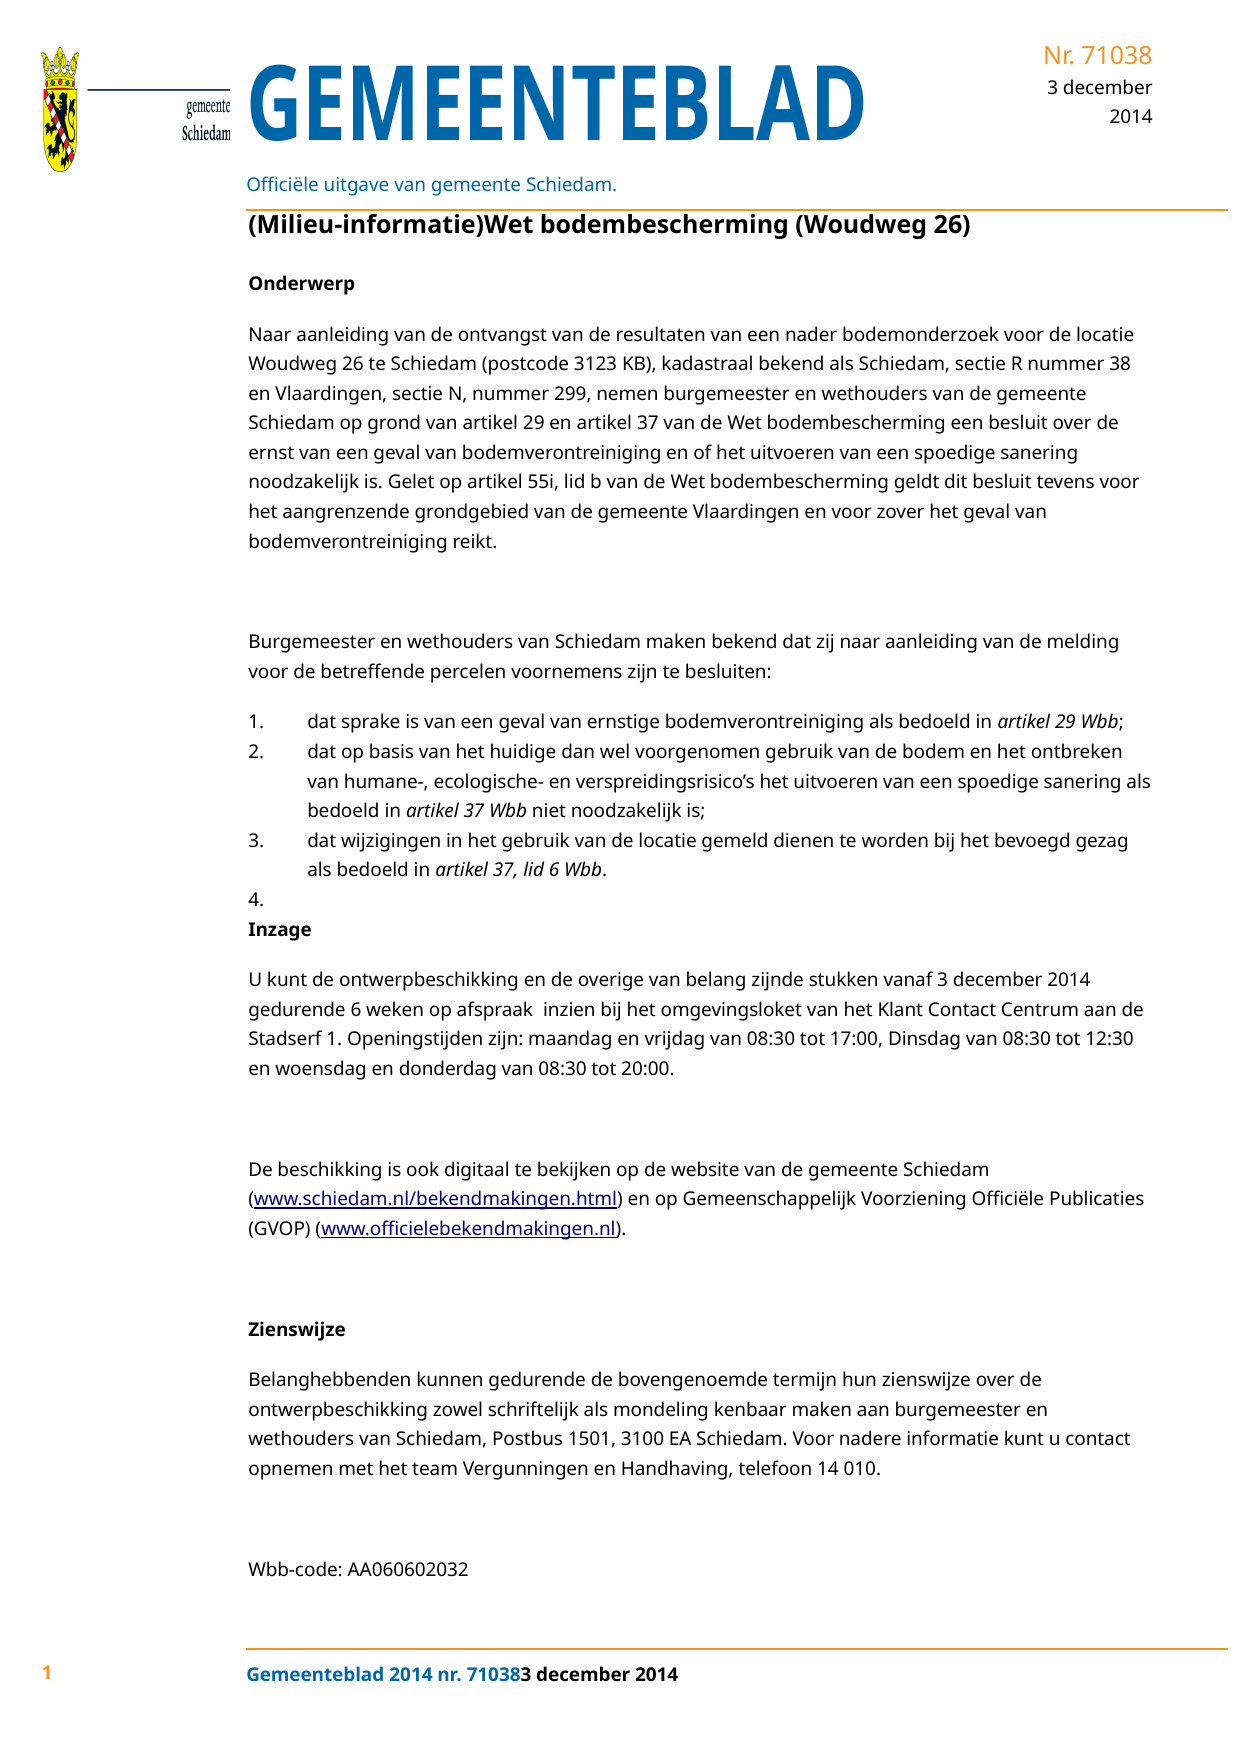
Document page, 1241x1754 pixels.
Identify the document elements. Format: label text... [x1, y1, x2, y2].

text De beschikking is ook digitaal te bekijken op de website van de gemeente Schiedam (www.schiedam.nl/bekendmakingen.html) en op Gemeenschappelijk Voorziening Officiële Publicaties (GVOP) (www.officielebekendmakingen.nl). [248, 1156, 1152, 1241]
text Belanghebbenden kunnen gedurende de bovengenoemde termijn hun zienswijze over de ontwerpbeschikking zowel schriftelijk als mondeling kenbaar maken aan burgemeester en wethouders van Schiedam, Postbus 1501, 3100 EA Schiedam. Voor nadere informatie kunt u contact opnemen met het team Vergunningen en Handhaving, telefoon 14 010. [248, 1366, 1152, 1481]
text U kunt de ontwerpbeschikking en de overige van belang zijnde stukken vanaf 3 december 2014 gedurende 6 weken op afspraak inzien bij het omgevingsloket van het Klant Contact Centrum aan de Stadserf 1. Openingstijden zijn: maandag en vrijdag van 08:30 tot 17:00, Dinsdag van 08:30 tot 12:30 en woensdag en donderdag van 08:30 tot 20:00. [248, 966, 1152, 1081]
text Inzage [248, 916, 1152, 941]
picture [41, 47, 231, 172]
text Burgemeester en wethouders van Schiedam maken bekend dat zij naar aanleiding van de melding voor de betreffende percelen voornemens zijn te besluiten: [248, 629, 1152, 684]
list dat sprake is van een geval van ernstige bodemverontreiniging als bedoeld in artikel 29 Wbb; [248, 709, 1152, 734]
text Wbb-code: AA060602032 [248, 1556, 1152, 1581]
list dat wijzigingen in het gebruik van de locatie gemeld dienen te worden bij het bevoegd gezag als bedoeld in artikel 37, lid 6 Wbb. [248, 827, 1152, 882]
text Naar aanleiding van de ontvangst van de resultaten van een nader bodemonderzoek voor de locatie Woudweg 26 te Schiedam (postcode 3123 KB), kadastraal bekend als Schiedam, sectie R nummer 38 en Vlaardingen, sectie N, nummer 299, nemen burgemeester en wethouders van de gemeente Schiedam op grond van artikel 29 en artikel 37 van de Wet bodembescherming een besluit over de ernst van een geval van bodemverontreiniging en of het uitvoeren van een spoedige sanering noodzakelijk is. Gelet op artikel 55i, lid b van de Wet bodembescherming geldt dit besluit tevens voor het aangrenzende grondgebied van de gemeente Vlaardingen en voor zover het geval van bodemverontreiniging reikt. [248, 321, 1152, 553]
text (Milieu-informatie)Wet bodembescherming (Woudweg 26) [248, 211, 1152, 241]
text Zienswijze [248, 1316, 1152, 1341]
list dat op basis van het huidige dan wel voorgenomen gebruik van de bodem en het ontbreken van humane-, ecologische- en verspreidingsrisico’s het uitvoeren van een spoedige sanering als bedoeld in artikel 37 Wbb niet noodzakelijk is; [248, 738, 1152, 823]
text Onderwerp [248, 270, 1152, 296]
